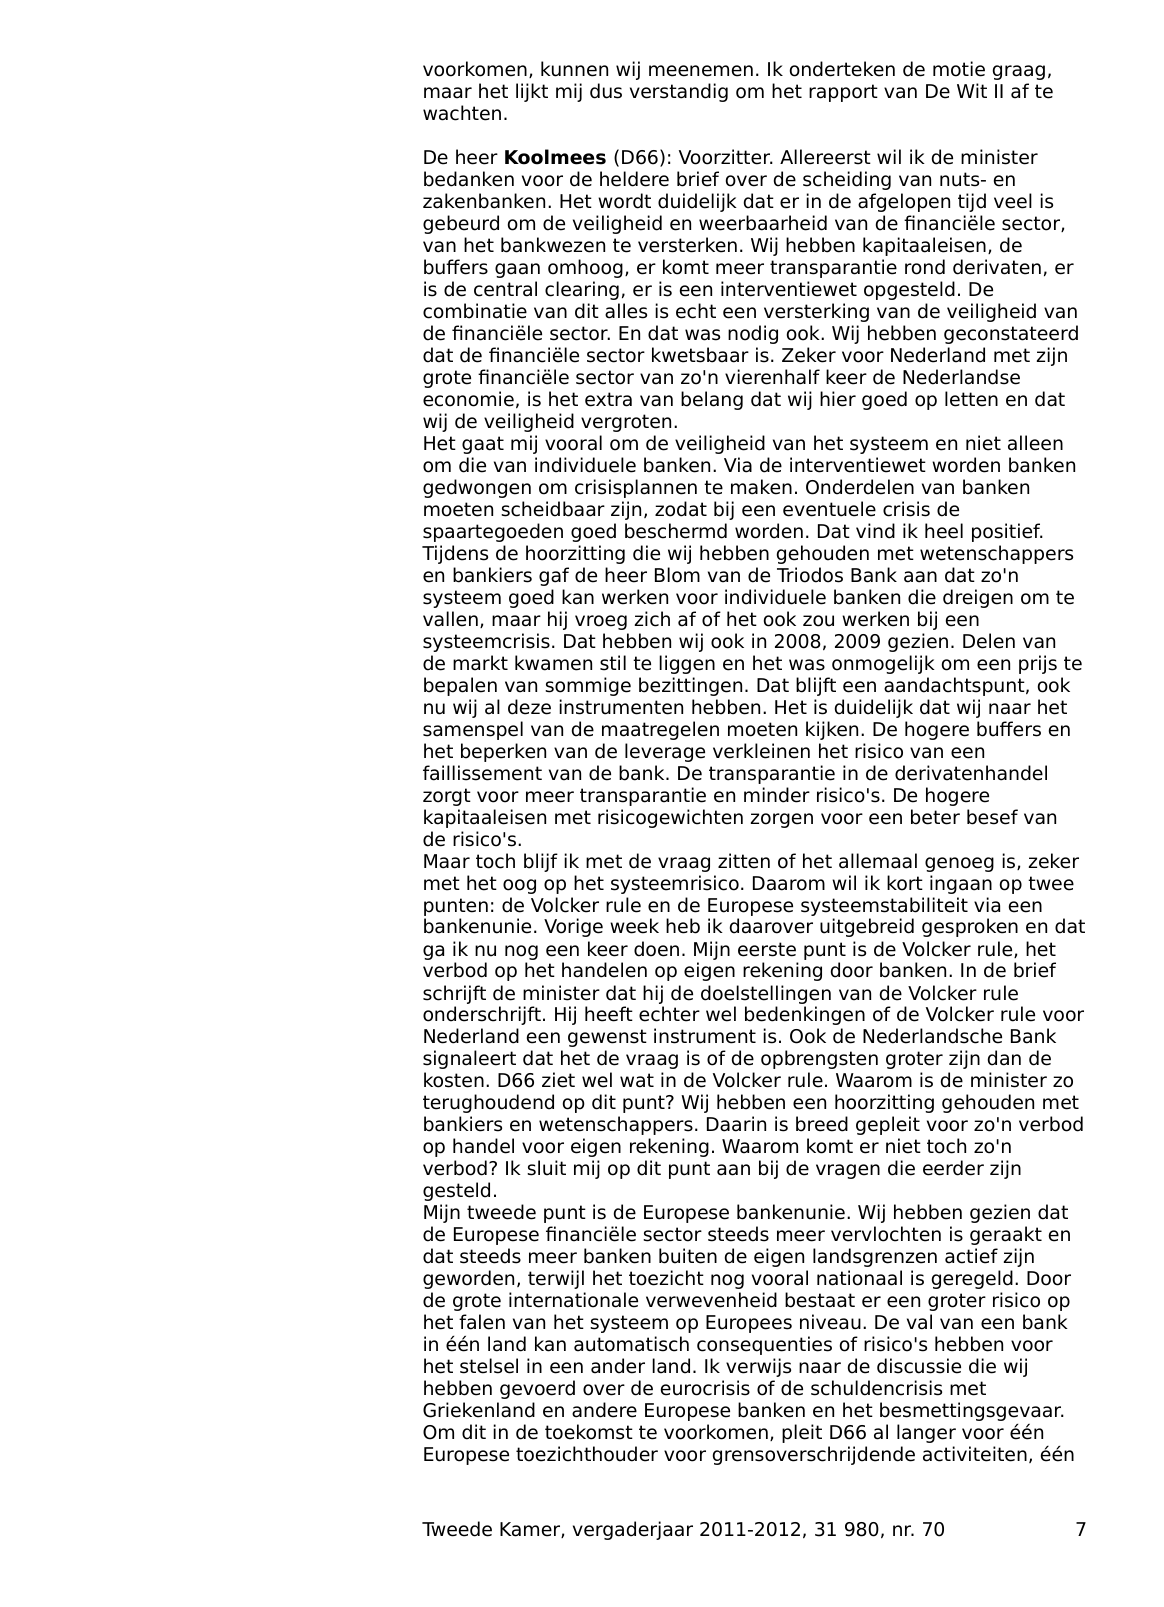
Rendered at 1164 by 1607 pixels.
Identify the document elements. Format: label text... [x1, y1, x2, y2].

text De heer Koolmees (D66): Voorzitter. Allereerst wil ik de minister bedanken voor de heldere brief over de scheiding van nuts- en zakenbanken. Het wordt duidelijk dat er in de afgelopen tijd veel is gebeurd om de veiligheid en weerbaarheid van de financiële sector, van het bankwezen te versterken. Wij hebben kapitaaleisen, de buffers gaan omhoog, er komt meer transparantie rond derivaten, er is de central clearing, er is een interventiewet opgesteld. De combinatie van dit alles is echt een versterking van de veiligheid van de financiële sector. En dat was nodig ook. Wij hebben geconstateerd dat de financiële sector kwetsbaar is. Zeker voor Nederland met zijn grote financiële sector van zo'n vierenhalf keer de Nederlandse economie, is het extra van belang dat wij hier goed op letten en dat wij de veiligheid vergroten. [422, 147, 1087, 433]
text Maar toch blijf ik met de vraag zitten of het allemaal genoeg is, zeker met het oog op het systeemrisico. Daarom wil ik kort ingaan op twee punten: de Volcker rule en de Europese systeemstabiliteit via een bankenunie. Vorige week heb ik daarover uitgebreid gesproken en dat ga ik nu nog een keer doen. Mijn eerste punt is de Volcker rule, het verbod op het handelen op eigen rekening door banken. In de brief schrijft de minister dat hij de doelstellingen van de Volcker rule onderschrijft. Hij heeft echter wel bedenkingen of de Volcker rule voor Nederland een gewenst instrument is. Ook de Nederlandsche Bank signaleert dat het de vraag is of de opbrengsten groter zijn dan de kosten. D66 ziet wel wat in de Volcker rule. Waarom is de minister zo terughoudend op dit punt? Wij hebben een hoorzitting gehouden met bankiers en wetenschappers. Daarin is breed gepleit voor zo'n verbod op handel voor eigen rekening. Waarom komt er niet toch zo'n verbod? Ik sluit mij op dit punt aan bij de vragen die eerder zijn gesteld. [422, 851, 1087, 1202]
text voorkomen, kunnen wij meenemen. Ik onderteken de motie graag, maar het lijkt mij dus verstandig om het rapport van De Wit II af te wachten. [422, 59, 1087, 125]
text Mijn tweede punt is de Europese bankenunie. Wij hebben gezien dat de Europese financiële sector steeds meer vervlochten is geraakt en dat steeds meer banken buiten de eigen landsgrenzen actief zijn geworden, terwijl het toezicht nog vooral nationaal is geregeld. Door de grote internationale verwevenheid bestaat er een groter risico op het falen van het systeem op Europees niveau. De val van een bank in één land kan automatisch consequenties of risico's hebben voor het stelsel in een ander land. Ik verwijs naar de discussie die wij hebben gevoerd over de eurocrisis of de schuldencrisis met Griekenland en andere Europese banken en het besmettingsgevaar. Om dit in de toekomst te voorkomen, pleit D66 al langer voor één Europese toezichthouder voor grensoverschrijdende activiteiten, één [422, 1202, 1087, 1466]
text Het gaat mij vooral om de veiligheid van het systeem en niet alleen om die van individuele banken. Via de interventiewet worden banken gedwongen om crisisplannen te maken. Onderdelen van banken moeten scheidbaar zijn, zodat bij een eventuele crisis de spaartegoeden goed beschermd worden. Dat vind ik heel positief. Tijdens de hoorzitting die wij hebben gehouden met wetenschappers en bankiers gaf de heer Blom van de Triodos Bank aan dat zo'n systeem goed kan werken voor individuele banken die dreigen om te vallen, maar hij vroeg zich af of het ook zou werken bij een systeemcrisis. Dat hebben wij ook in 2008, 2009 gezien. Delen van de markt kwamen stil te liggen en het was onmogelijk om een prijs te bepalen van sommige bezittingen. Dat blijft een aandachtspunt, ook nu wij al deze instrumenten hebben. Het is duidelijk dat wij naar het samenspel van de maatregelen moeten kijken. De hogere buffers en het beperken van de leverage verkleinen het risico van een faillissement van de bank. De transparantie in de derivatenhandel zorgt voor meer transparantie en minder risico's. De hogere kapitaaleisen met risicogewichten zorgen voor een beter besef van de risico's. [422, 433, 1087, 851]
